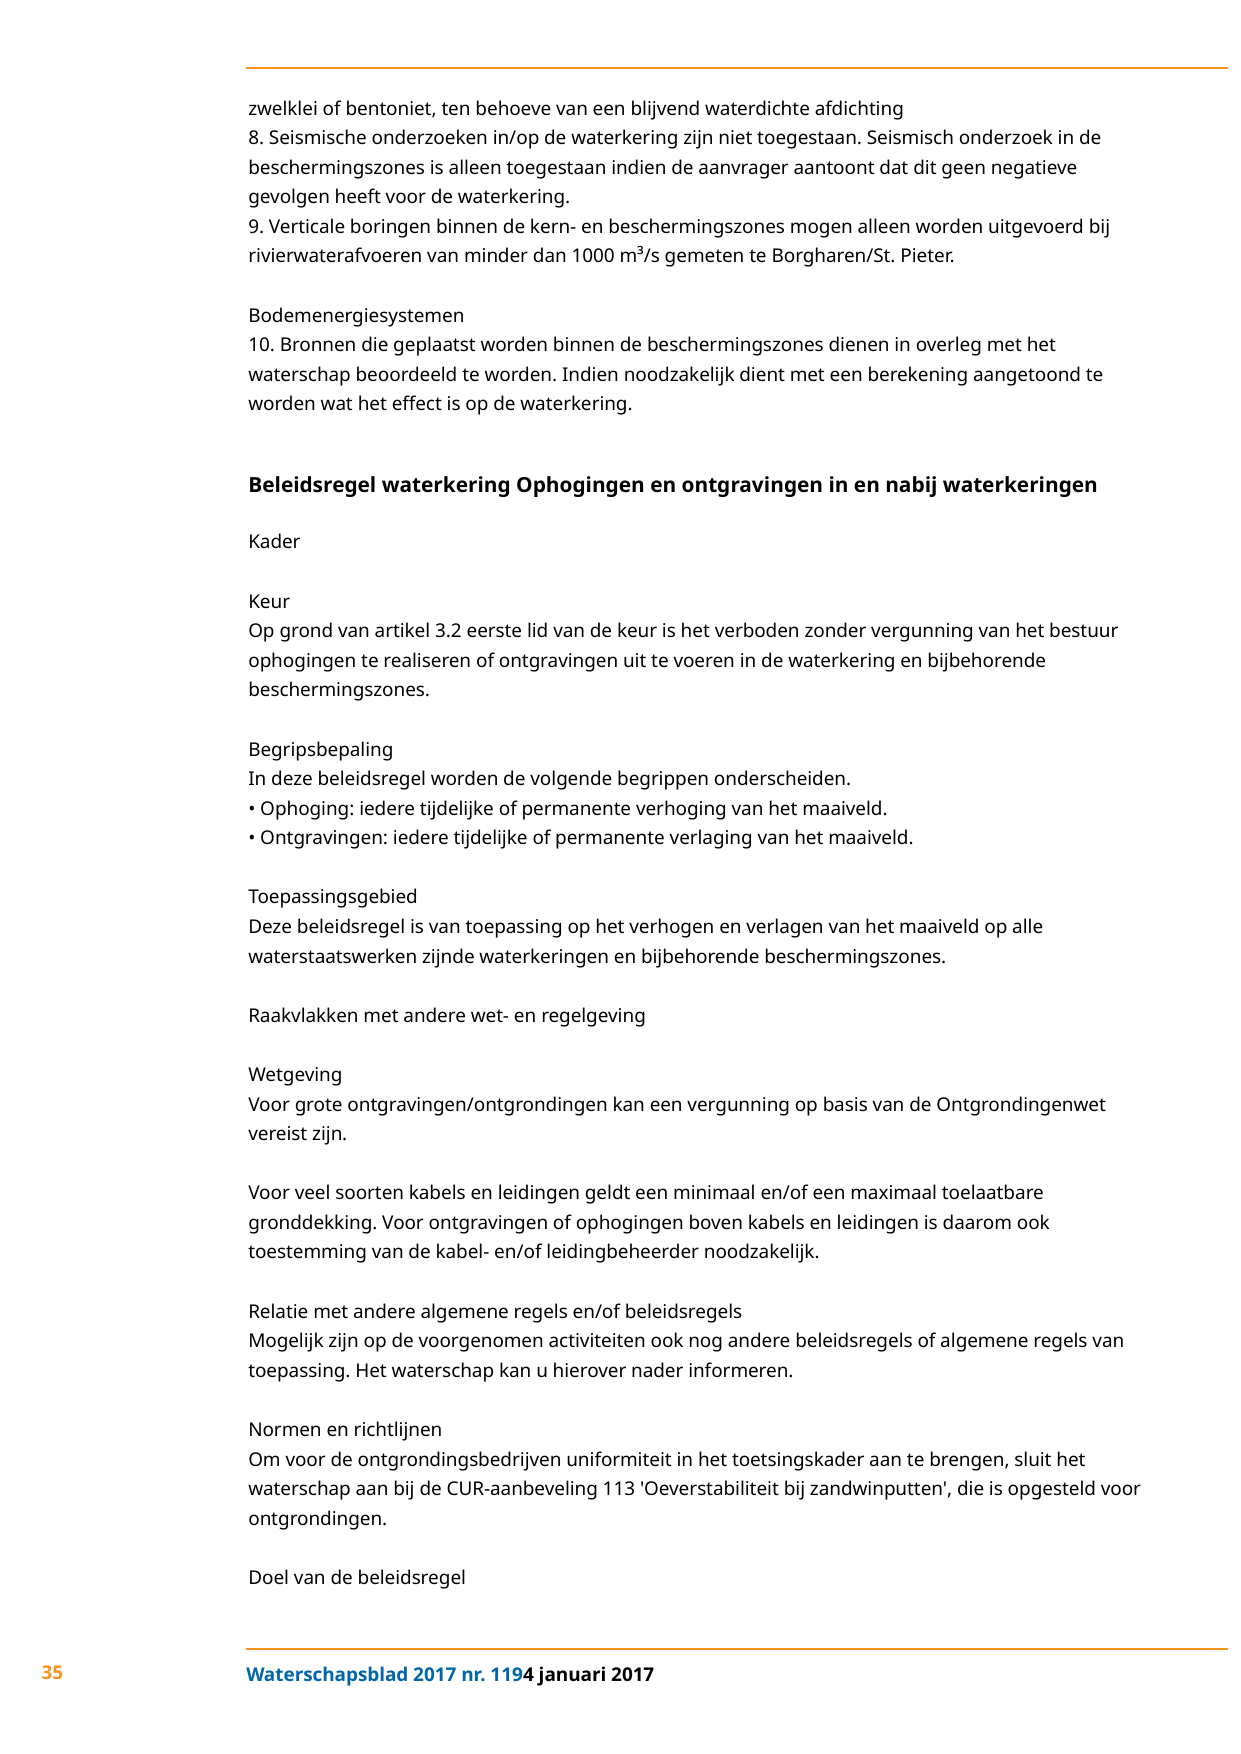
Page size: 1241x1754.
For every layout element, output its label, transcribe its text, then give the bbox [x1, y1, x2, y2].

text Raakvlakken met andere wet- en regelgeving [248, 1002, 1152, 1028]
text 10. Bronnen die geplaatst worden binnen de beschermingszones dienen in overleg met het waterschap beoordeeld te worden. Indien noodzakelijk dient met een berekening aangetoond te worden wat het effect is op de waterkering. [248, 331, 1152, 416]
text Normen en richtlijnen [248, 1416, 1152, 1442]
text Voor grote ontgravingen/ontgrondingen kan een vergunning op basis van de Ontgrondingenwet vereist zijn. [248, 1091, 1152, 1146]
text Deze beleidsregel is van toepassing op het verhogen en verlagen van het maaiveld op alle waterstaatswerken zijnde waterkeringen en bijbehorende beschermingszones. [248, 913, 1152, 968]
text 9. Verticale boringen binnen de kern- en beschermingszones mogen alleen worden uitgevoerd bij rivierwaterafvoeren van minder dan 1000 m³/s gemeten te Borgharen/St. Pieter. [248, 213, 1152, 268]
text Voor veel soorten kabels en leidingen geldt een minimaal en/of een maximaal toelaatbare gronddekking. Voor ontgravingen of ophogingen boven kabels en leidingen is daarom ook toestemming van de kabel- en/of leidingbeheerder noodzakelijk. [248, 1179, 1152, 1264]
text In deze beleidsregel worden de volgende begrippen onderscheiden. [248, 765, 1152, 791]
text Relatie met andere algemene regels en/of beleidsregels [248, 1298, 1152, 1323]
text • Ontgravingen: iedere tijdelijke of permanente verlaging van het maaiveld. [248, 824, 1152, 850]
text Bodemenergiesystemen [248, 302, 1152, 328]
text Op grond van artikel 3.2 eerste lid van de keur is het verboden zonder vergunning van het bestuur ophogingen te realiseren of ontgravingen uit te voeren in de waterkering en bijbehorende beschermingszones. [248, 617, 1152, 702]
text Wetgeving [248, 1061, 1152, 1087]
text Begripsbepaling [248, 736, 1152, 761]
text • Ophoging: iedere tijdelijke of permanente verhoging van het maaiveld. [248, 795, 1152, 821]
text Keur [248, 588, 1152, 613]
text zwelklei of bentoniet, ten behoeve van een blijvend waterdichte afdichting [248, 95, 1152, 121]
text Mogelijk zijn op de voorgenomen activiteiten ook nog andere beleidsregels of algemene regels van toepassing. Het waterschap kan u hierover nader informeren. [248, 1327, 1152, 1383]
text Beleidsregel waterkering Ophogingen en ontgravingen in en nabij waterkeringen [248, 471, 1152, 499]
text Toepassingsgebied [248, 884, 1152, 909]
picture [41, 47, 231, 172]
text 8. Seismische onderzoeken in/op de waterkering zijn niet toegestaan. Seismisch onderzoek in de beschermingszones is alleen toegestaan indien de aanvrager aantoont dat dit geen negatieve gevolgen heeft voor de waterkering. [248, 124, 1152, 209]
text Kader [248, 529, 1152, 554]
text Om voor de ontgrondingsbedrijven uniformiteit in het toetsingskader aan te brengen, sluit het waterschap aan bij de CUR-aanbeveling 113 'Oeverstabiliteit bij zandwinputten', die is opgesteld voor ontgrondingen. [248, 1446, 1152, 1531]
text Doel van de beleidsregel [248, 1564, 1152, 1590]
